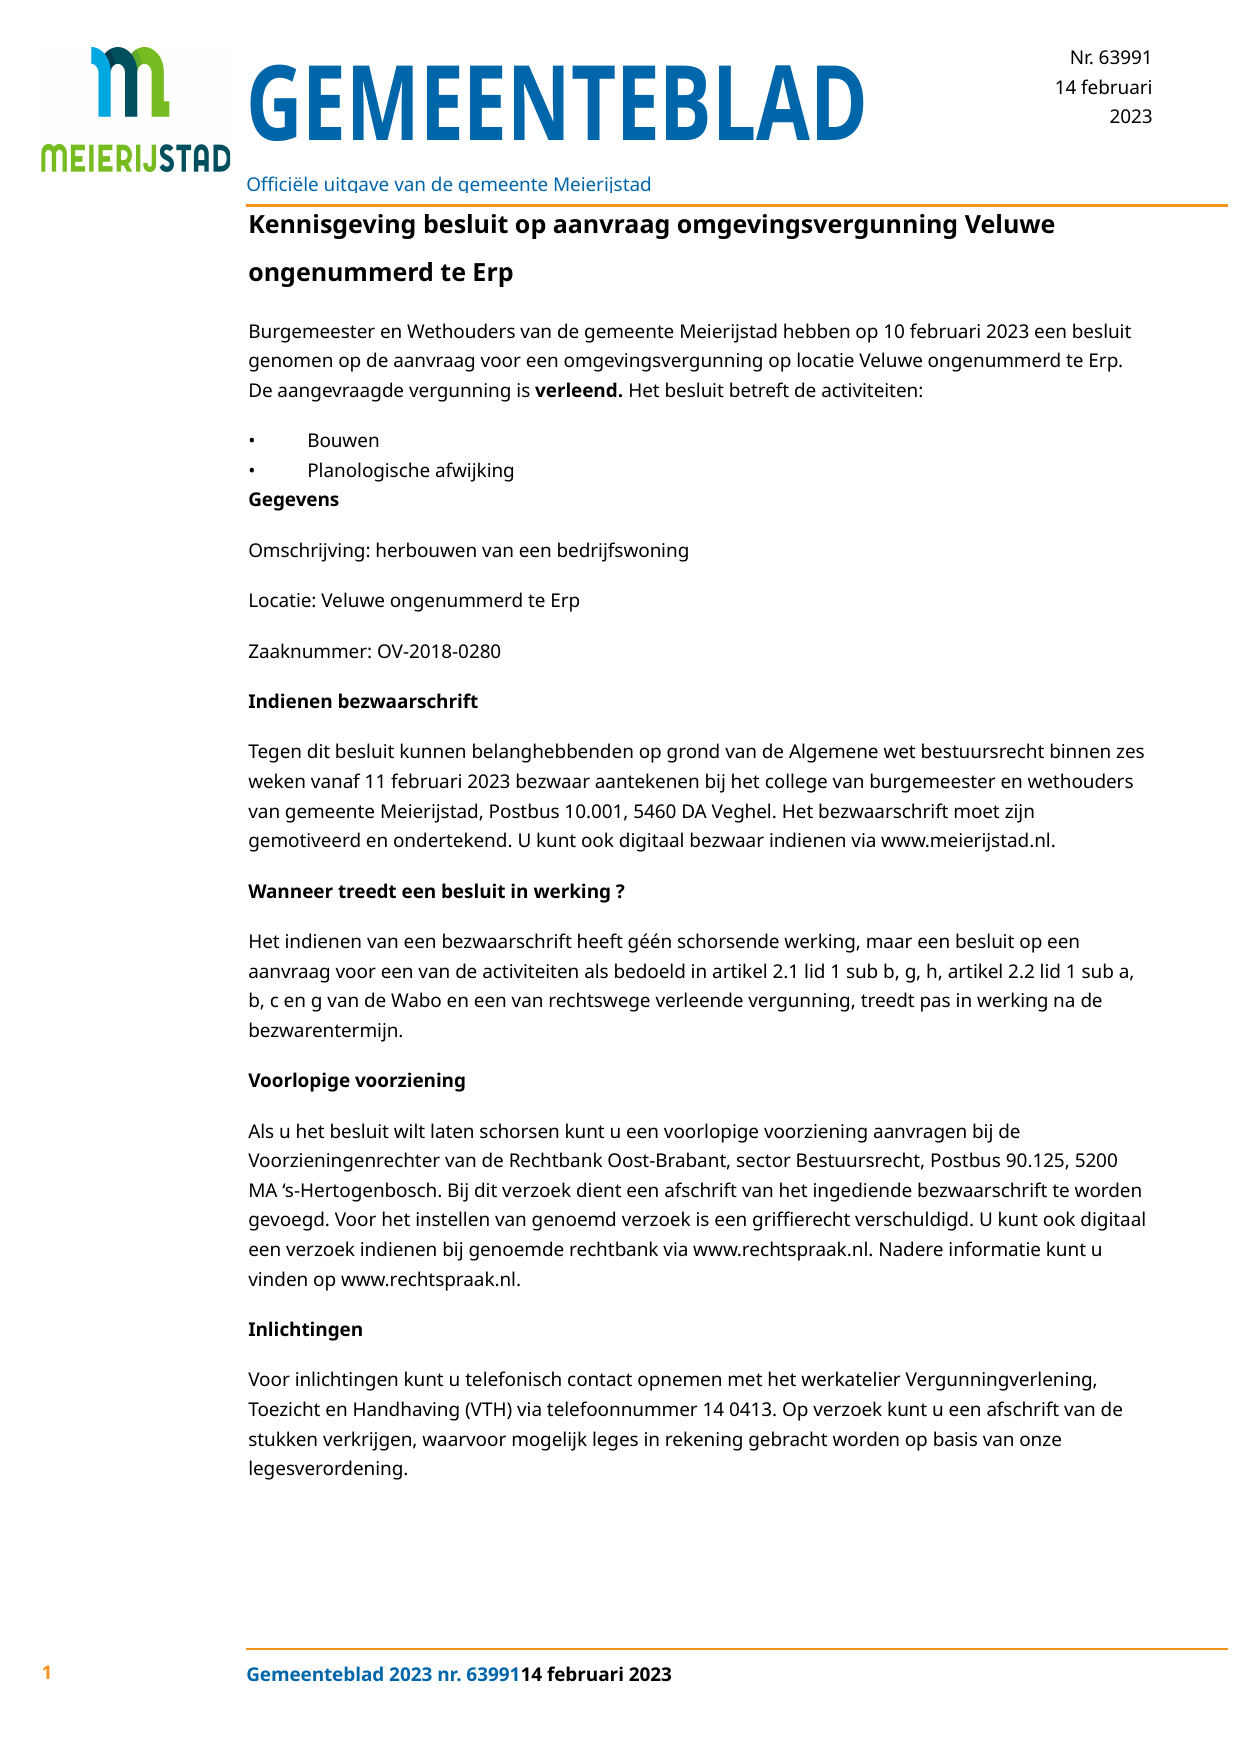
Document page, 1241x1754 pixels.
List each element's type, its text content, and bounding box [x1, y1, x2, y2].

text Inlichtingen [248, 1316, 1152, 1342]
text Voor inlichtingen kunt u telefonisch contact opnemen met het werkatelier Vergunningverlening, Toezicht en Handhaving (VTH) via telefoonnummer 14 0413. Op verzoek kunt u een afschrift van de stukken verkrijgen, waarvoor mogelijk leges in rekening gebracht worden op basis van onze legesverordening. [248, 1367, 1152, 1481]
text Kennisgeving besluit op aanvraag omgevingsvergunning Veluwe ongenummerd te Erp [248, 207, 1152, 288]
text Gegevens [248, 487, 1152, 512]
text Het indienen van een bezwaarschrift heeft géén schorsende werking, maar een besluit op een aanvraag voor een van de activiteiten als bedoeld in artikel 2.1 lid 1 sub b, g, h, artikel 2.2 lid 1 sub a, b, c en g van de Wabo en een van rechtswege verleende vergunning, treedt pas in werking na de bezwarentermijn. [248, 928, 1152, 1043]
text Tegen dit besluit kunnen belanghebbenden op grond van de Algemene wet bestuursrecht binnen zes weken vanaf 11 februari 2023 bezwaar aantekenen bij het college van burgemeester en wethouders van gemeente Meierijstad, Postbus 10.001, 5460 DA Veghel. Het bezwaarschrift moet zijn gemotiveerd en ondertekend. U kunt ook digitaal bezwaar indienen via www.meierijstad.nl. [248, 739, 1152, 853]
text Indienen bezwaarschrift [248, 688, 1152, 714]
text Zaaknummer: OV-2018-0280 [248, 638, 1152, 664]
text Burgemeester en Wethouders van de gemeente Meierijstad hebben op 10 februari 2023 een besluit genomen op de aanvraag voor een omgevingsvergunning op locatie Veluwe ongenummerd te Erp. De aangevraagde vergunning is verleend. Het besluit betreft de activiteiten: [248, 318, 1152, 403]
text Wanneer treedt een besluit in werking ? [248, 878, 1152, 904]
list Bouwen [248, 427, 1152, 453]
text Omschrijving: herbouwen van een bedrijfswoning [248, 537, 1152, 563]
text Als u het besluit wilt laten schorsen kunt u een voorlopige voorziening aanvragen bij de Voorzieningenrechter van de Rechtbank Oost-Brabant, sector Bestuursrecht, Postbus 90.125, 5200 MA ‘s-Hertogenbosch. Bij dit verzoek dient een afschrift van het ingediende bezwaarschrift te worden gevoegd. Voor het instellen van genoemd verzoek is een griffierecht verschuldigd. U kunt ook digitaal een verzoek indienen bij genoemde rechtbank via www.rechtspraak.nl. Nadere informatie kunt u vinden op www.rechtspraak.nl. [248, 1118, 1152, 1292]
list Planologische afwijking [248, 457, 1152, 483]
text Locatie: Veluwe ongenummerd te Erp [248, 587, 1152, 613]
text Voorlopige voorziening [248, 1067, 1152, 1093]
picture [41, 47, 231, 172]
